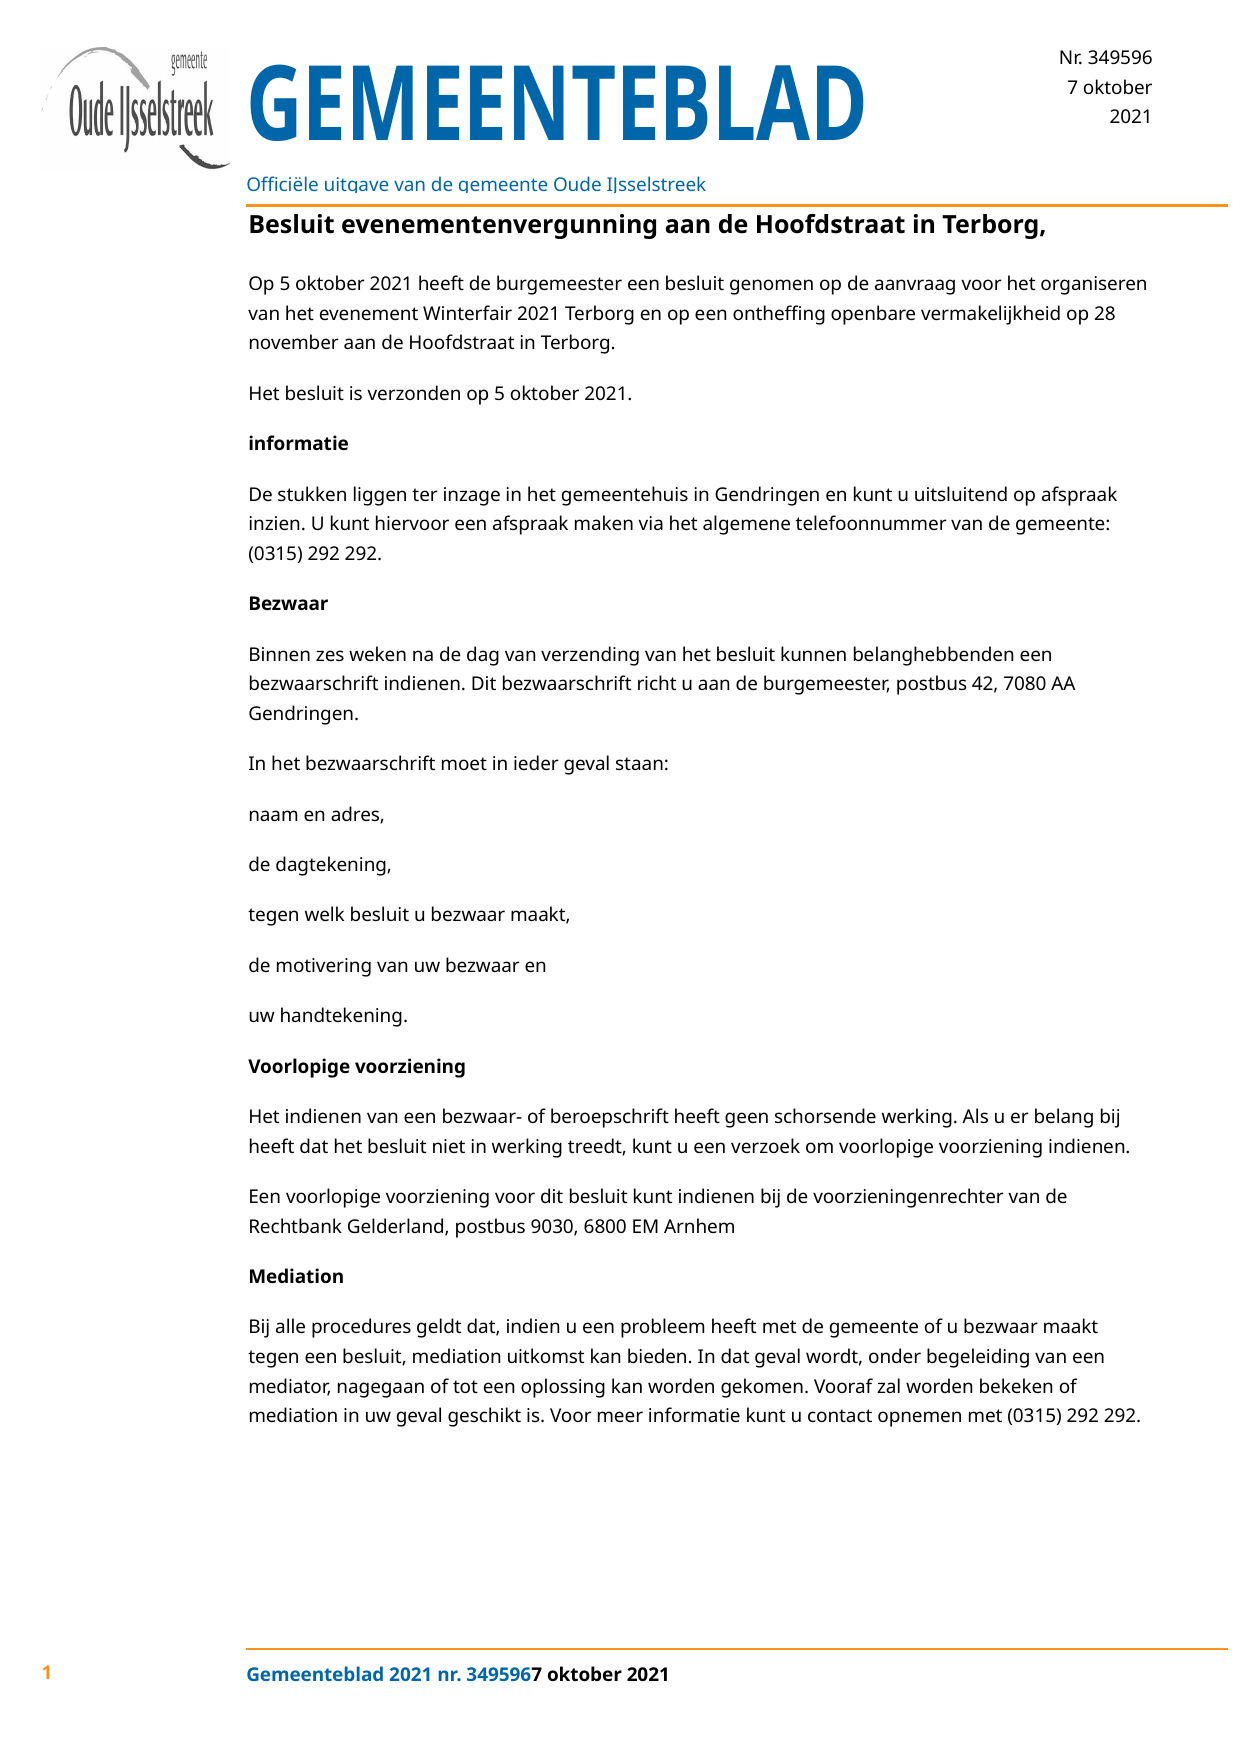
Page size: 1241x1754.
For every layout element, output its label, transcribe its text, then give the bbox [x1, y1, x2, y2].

picture [41, 47, 231, 172]
text Mediation [248, 1263, 1152, 1289]
text In het bezwaarschrift moet in ieder geval staan: [248, 750, 1152, 776]
text Voorlopige voorziening [248, 1053, 1152, 1078]
text de motivering van uw bezwaar en [248, 952, 1152, 978]
text Binnen zes weken na de dag van verzending van het besluit kunnen belanghebbenden een bezwaarschrift indienen. Dit bezwaarschrift richt u aan de burgemeester, postbus 42, 7080 AA Gendringen. [248, 641, 1152, 726]
text de dagtekening, [248, 851, 1152, 877]
text uw handtekening. [248, 1002, 1152, 1028]
text Het besluit is verzonden op 5 oktober 2021. [248, 380, 1152, 406]
text naam en adres, [248, 801, 1152, 826]
text tegen welk besluit u bezwaar maakt, [248, 902, 1152, 927]
text De stukken liggen ter inzage in het gemeentehuis in Gendringen en kunt u uitsluitend op afspraak inzien. U kunt hiervoor een afspraak maken via het algemene telefoonnummer van de gemeente: (0315) 292 292. [248, 481, 1152, 566]
text Bezwaar [248, 590, 1152, 616]
text Het indienen van een bezwaar- of beroepschrift heeft geen schorsende werking. Als u er belang bij heeft dat het besluit niet in werking treedt, kunt u een verzoek om voorlopige voorziening indienen. [248, 1103, 1152, 1158]
text Besluit evenementenvergunning aan de Hoofdstraat in Terborg, [248, 207, 1152, 241]
text Een voorlopige voorziening voor dit besluit kunt indienen bij de voorzieningenrechter van de Rechtbank Gelderland, postbus 9030, 6800 EM Arnhem [248, 1183, 1152, 1238]
text Bij alle procedures geldt dat, indien u een probleem heeft met de gemeente of u bezwaar maakt tegen een besluit, mediation uitkomst kan bieden. In dat geval wordt, onder begeleiding van een mediator, nagegaan of tot een oplossing kan worden gekomen. Vooraf zal worden bekeken of mediation in uw geval geschikt is. Voor meer informatie kunt u contact opnemen met (0315) 292 292. [248, 1314, 1152, 1428]
text Op 5 oktober 2021 heeft de burgemeester een besluit genomen op de aanvraag voor het organiseren van het evenement Winterfair 2021 Terborg en op een ontheffing openbare vermakelijkheid op 28 november aan de Hoofdstraat in Terborg. [248, 270, 1152, 355]
text informatie [248, 430, 1152, 456]
